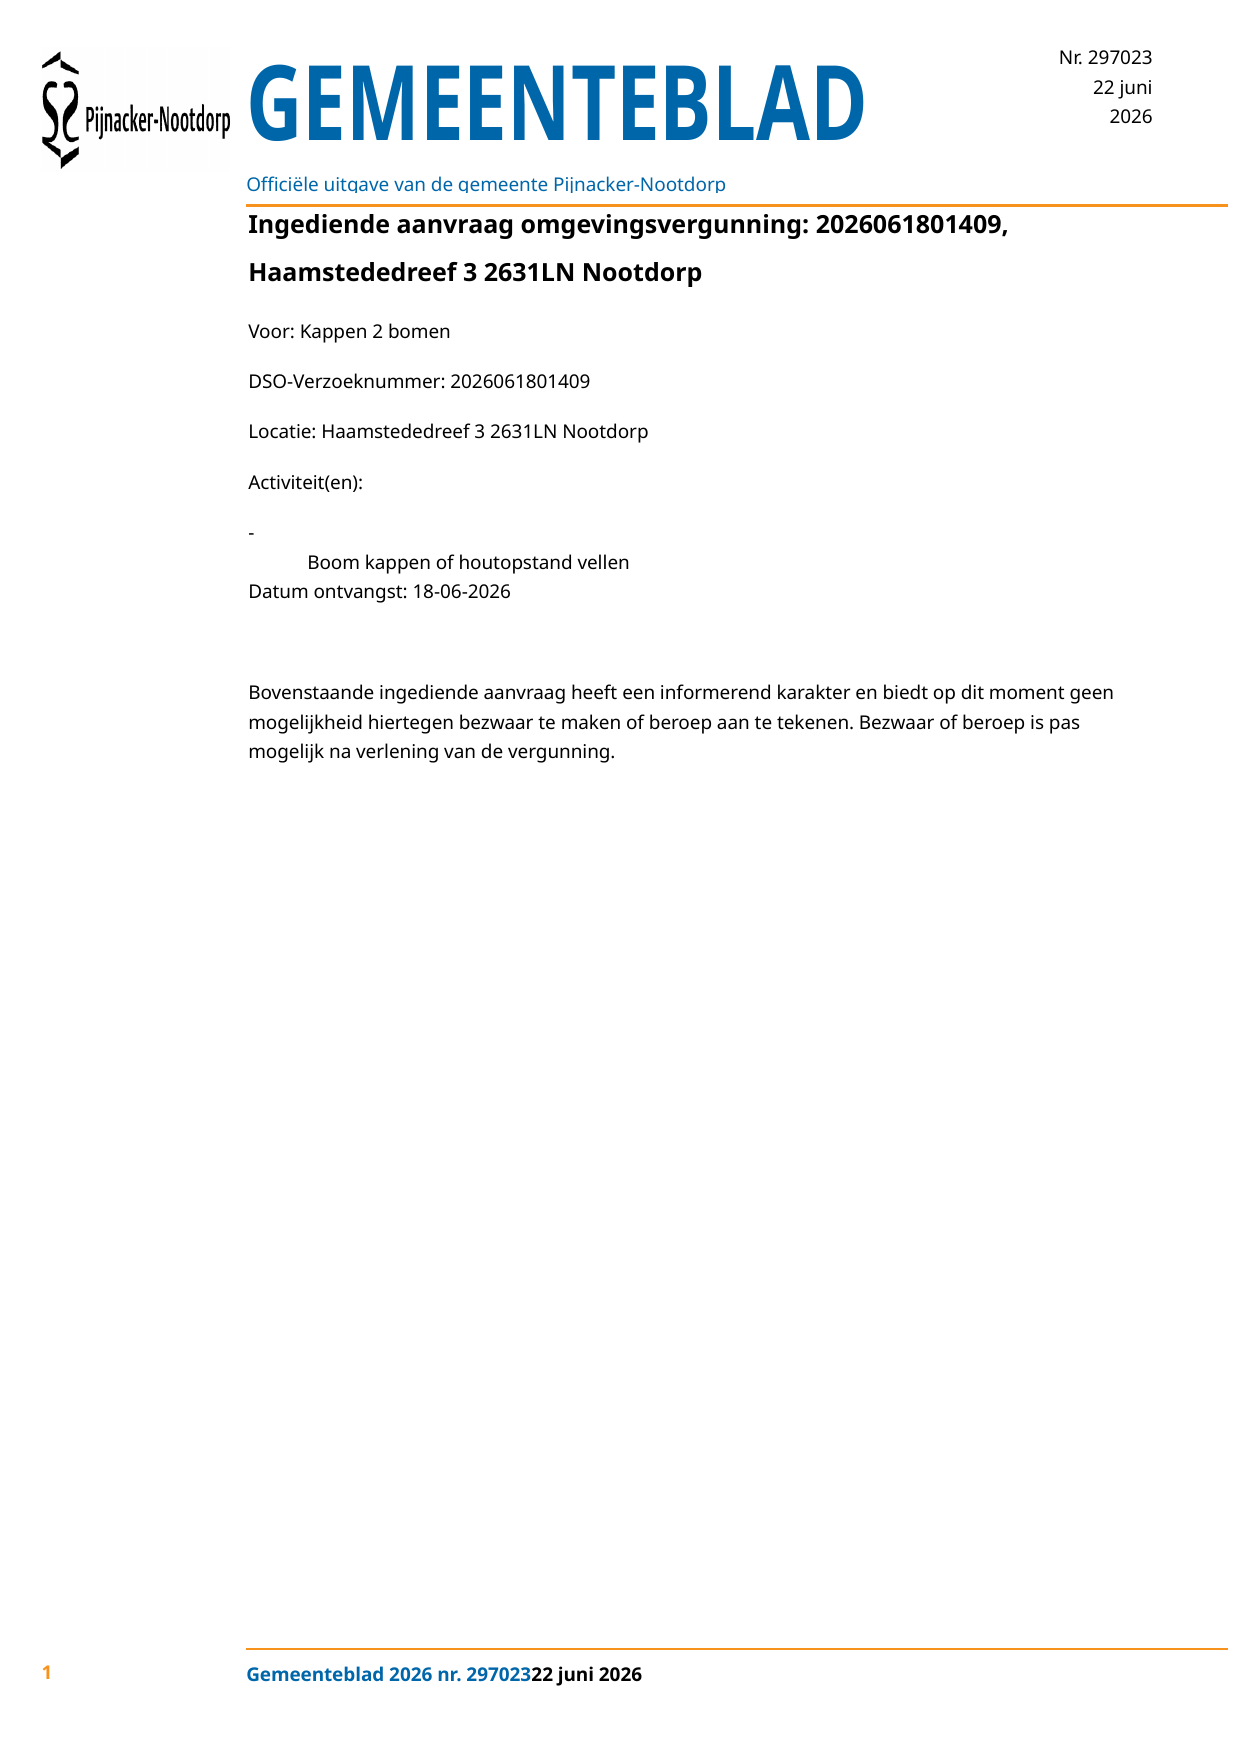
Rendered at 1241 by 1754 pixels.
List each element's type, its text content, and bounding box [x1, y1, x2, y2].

list Boom kappen of houtopstand vellen [248, 549, 1152, 575]
text DSO-Verzoeknummer: 2026061801409 [248, 368, 1152, 394]
text Bovenstaande ingediende aanvraag heeft een informerend karakter en biedt op dit moment geen mogelijkheid hiertegen bezwaar te maken of beroep aan te tekenen. Bezwaar of beroep is pas mogelijk na verlening van de vergunning. [248, 679, 1152, 764]
text Ingediende aanvraag omgevingsvergunning: 2026061801409, Haamstededreef 3 2631LN Nootdorp [248, 207, 1152, 288]
text Activiteit(en): [248, 469, 1152, 495]
text Locatie: Haamstededreef 3 2631LN Nootdorp [248, 419, 1152, 444]
picture [41, 47, 231, 172]
text Datum ontvangst: 18-06-2026 [248, 579, 1152, 604]
text Voor: Kappen 2 bomen [248, 318, 1152, 344]
